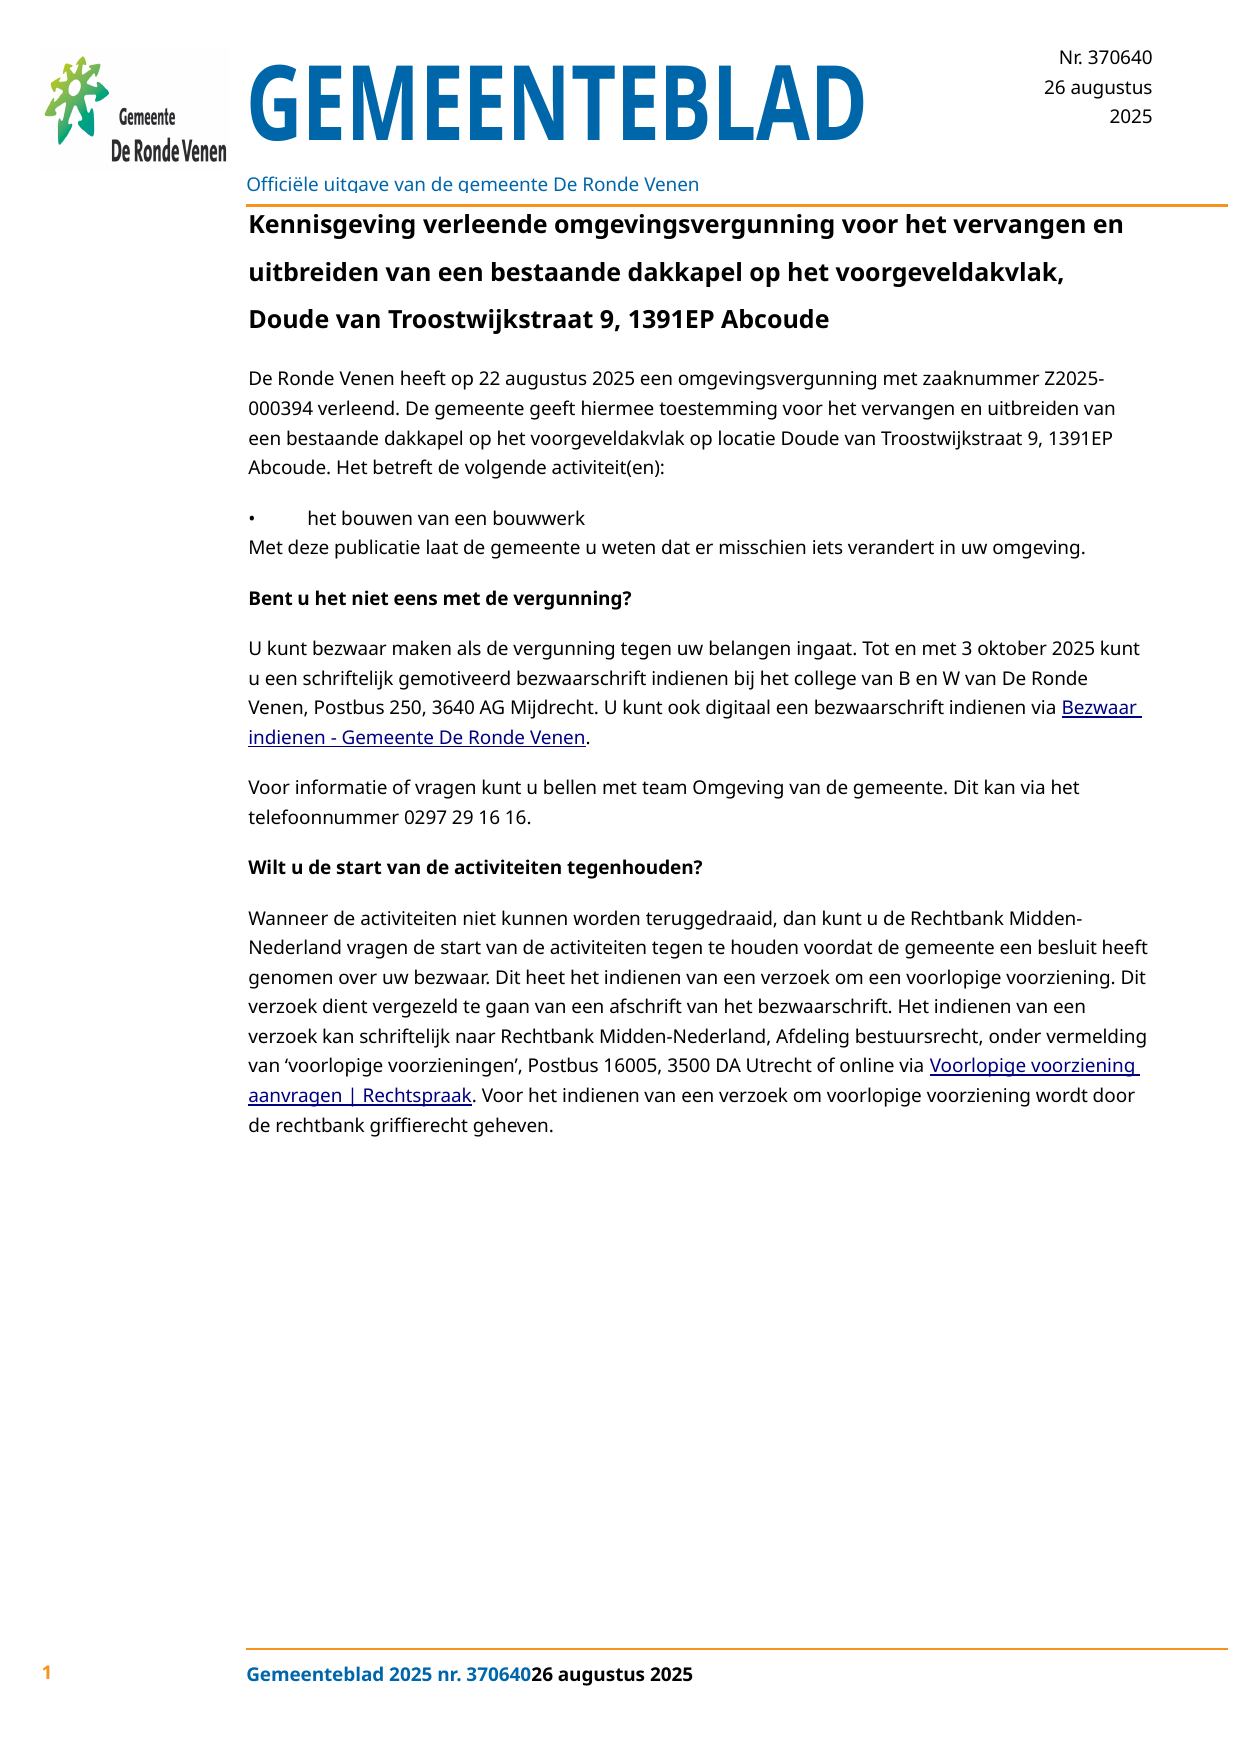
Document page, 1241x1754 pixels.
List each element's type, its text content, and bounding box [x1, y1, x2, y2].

text De Ronde Venen heeft op 22 augustus 2025 een omgevingsvergunning met zaaknummer Z2025-000394 verleend. De gemeente geeft hiermee toestemming voor het vervangen en uitbreiden van een bestaande dakkapel op het voorgeveldakvlak op locatie Doude van Troostwijkstraat 9, 1391EP Abcoude. Het betreft de volgende activiteit(en): [248, 366, 1152, 480]
text Voor informatie of vragen kunt u bellen met team Omgeving van de gemeente. Dit kan via het telefoonnummer 0297 29 16 16. [248, 774, 1152, 829]
text Met deze publicatie laat de gemeente u weten dat er misschien iets verandert in uw omgeving. [248, 534, 1152, 560]
list het bouwen van een bouwwerk [248, 505, 1152, 530]
text Wilt u de start van de activiteiten tegenhouden? [248, 854, 1152, 880]
text Bent u het niet eens met de vergunning? [248, 585, 1152, 610]
picture [41, 47, 231, 172]
text U kunt bezwaar maken als de vergunning tegen uw belangen ingaat. Tot en met 3 oktober 2025 kunt u een schriftelijk gemotiveerd bezwaarschrift indienen bij het college van B en W van De Ronde Venen, Postbus 250, 3640 AG Mijdrecht. U kunt ook digitaal een bezwaarschrift indienen via Bezwaar indienen - Gemeente De Ronde Venen. [248, 635, 1152, 749]
text Kennisgeving verleende omgevingsvergunning voor het vervangen en uitbreiden van een bestaande dakkapel op het voorgeveldakvlak, Doude van Troostwijkstraat 9, 1391EP Abcoude [248, 207, 1152, 336]
text Wanneer de activiteiten niet kunnen worden teruggedraaid, dan kunt u de Rechtbank Midden-Nederland vragen de start van de activiteiten tegen te houden voordat de gemeente een besluit heeft genomen over uw bezwaar. Dit heet het indienen van een verzoek om een voorlopige voorziening. Dit verzoek dient vergezeld te gaan van een afschrift van het bezwaarschrift. Het indienen van een verzoek kan schriftelijk naar Rechtbank Midden-Nederland, Afdeling bestuursrecht, onder vermelding van ‘voorlopige voorzieningen’, Postbus 16005, 3500 DA Utrecht of online via Voorlopige voorziening aanvragen | Rechtspraak. Voor het indienen van een verzoek om voorlopige voorziening wordt door de rechtbank griffierecht geheven. [248, 905, 1152, 1137]
